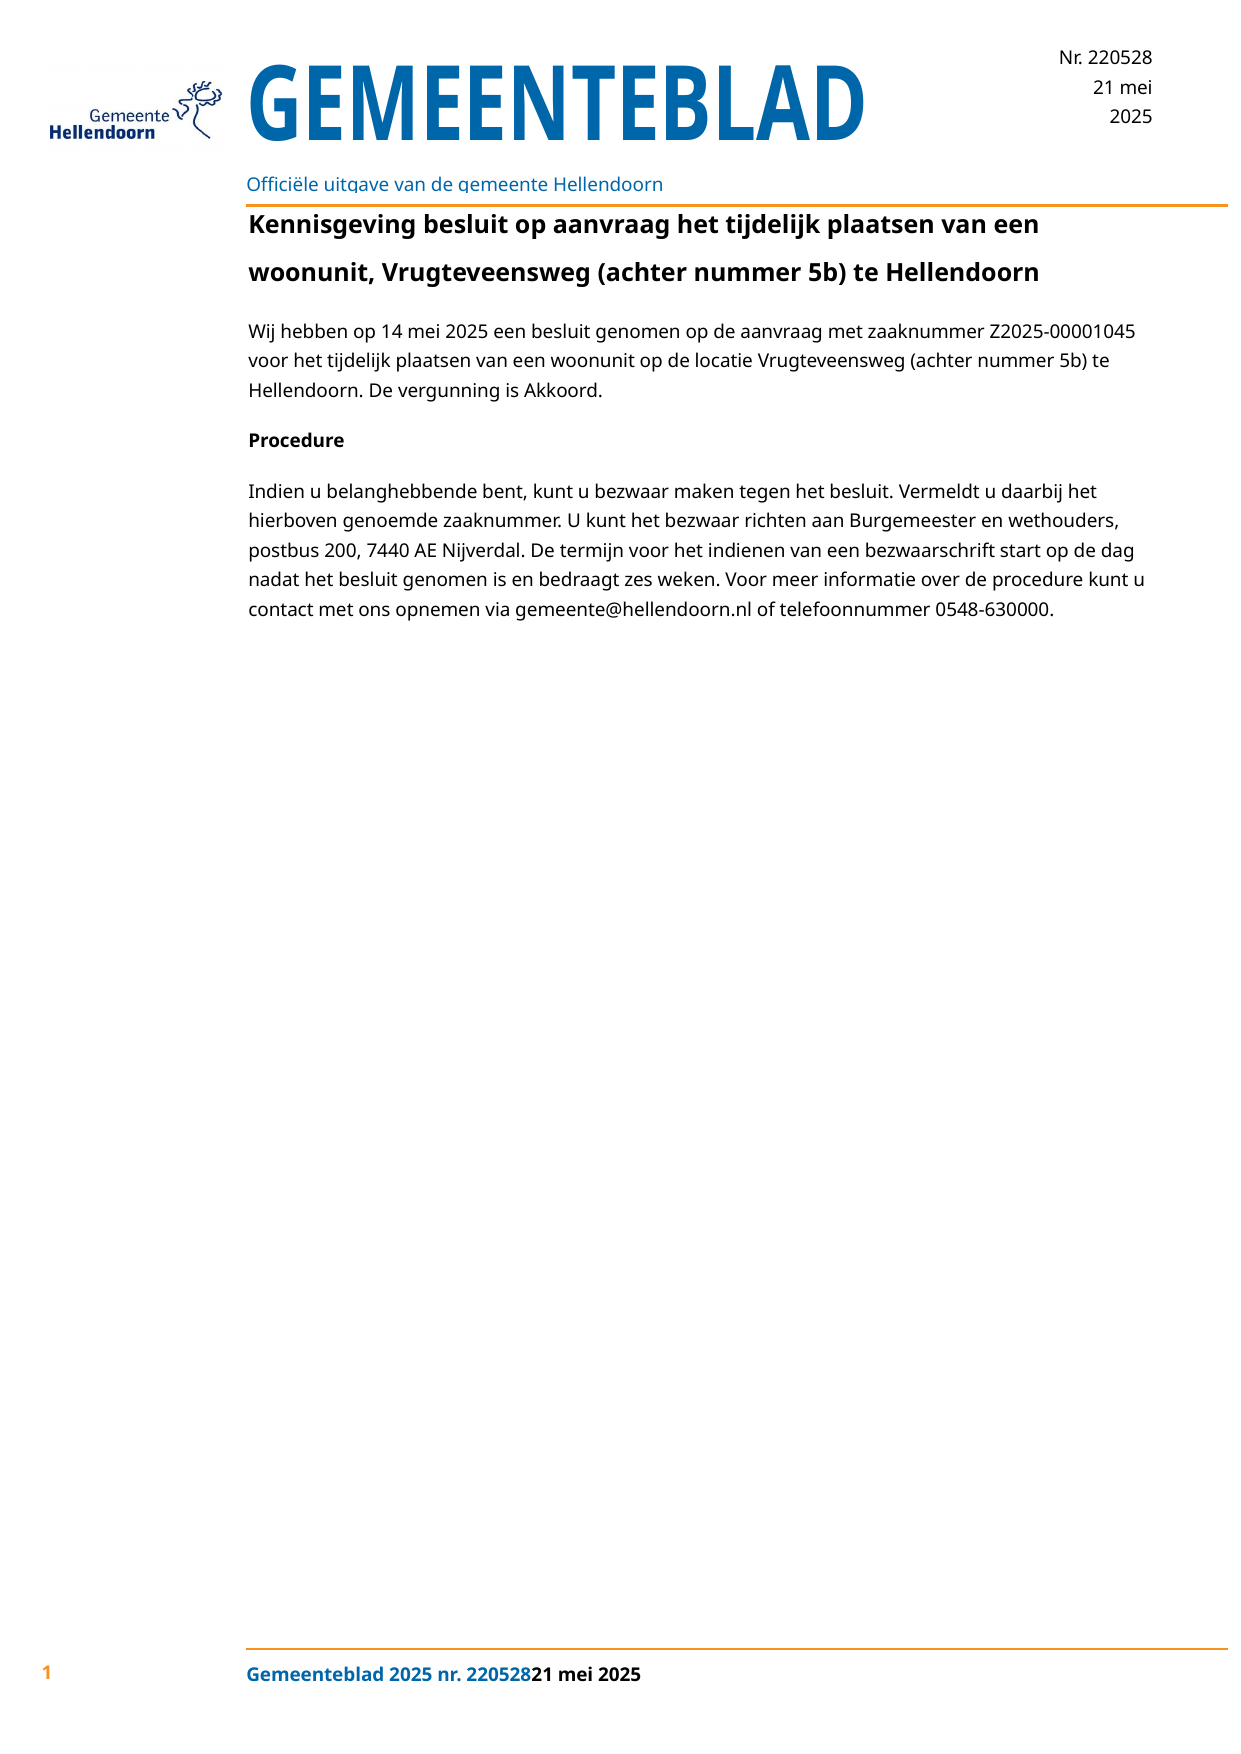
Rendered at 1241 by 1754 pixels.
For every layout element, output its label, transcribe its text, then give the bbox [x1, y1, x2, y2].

text Indien u belanghebbende bent, kunt u bezwaar maken tegen het besluit. Vermeldt u daarbij het hierboven genoemde zaaknummer. U kunt het bezwaar richten aan Burgemeester en wethouders, postbus 200, 7440 AE Nijverdal. De termijn voor het indienen van een bezwaarschrift start op de dag nadat het besluit genomen is en bedraagt zes weken. Voor meer informatie over de procedure kunt u contact met ons opnemen via gemeente@hellendoorn.nl of telefoonnummer 0548-630000. [248, 478, 1152, 622]
text Procedure [248, 427, 1152, 453]
picture [41, 47, 231, 172]
text Kennisgeving besluit op aanvraag het tijdelijk plaatsen van een woonunit, Vrugteveensweg (achter nummer 5b) te Hellendoorn [248, 207, 1152, 288]
text Wij hebben op 14 mei 2025 een besluit genomen op de aanvraag met zaaknummer Z2025-00001045 voor het tijdelijk plaatsen van een woonunit op de locatie Vrugteveensweg (achter nummer 5b) te Hellendoorn. De vergunning is Akkoord. [248, 318, 1152, 403]
